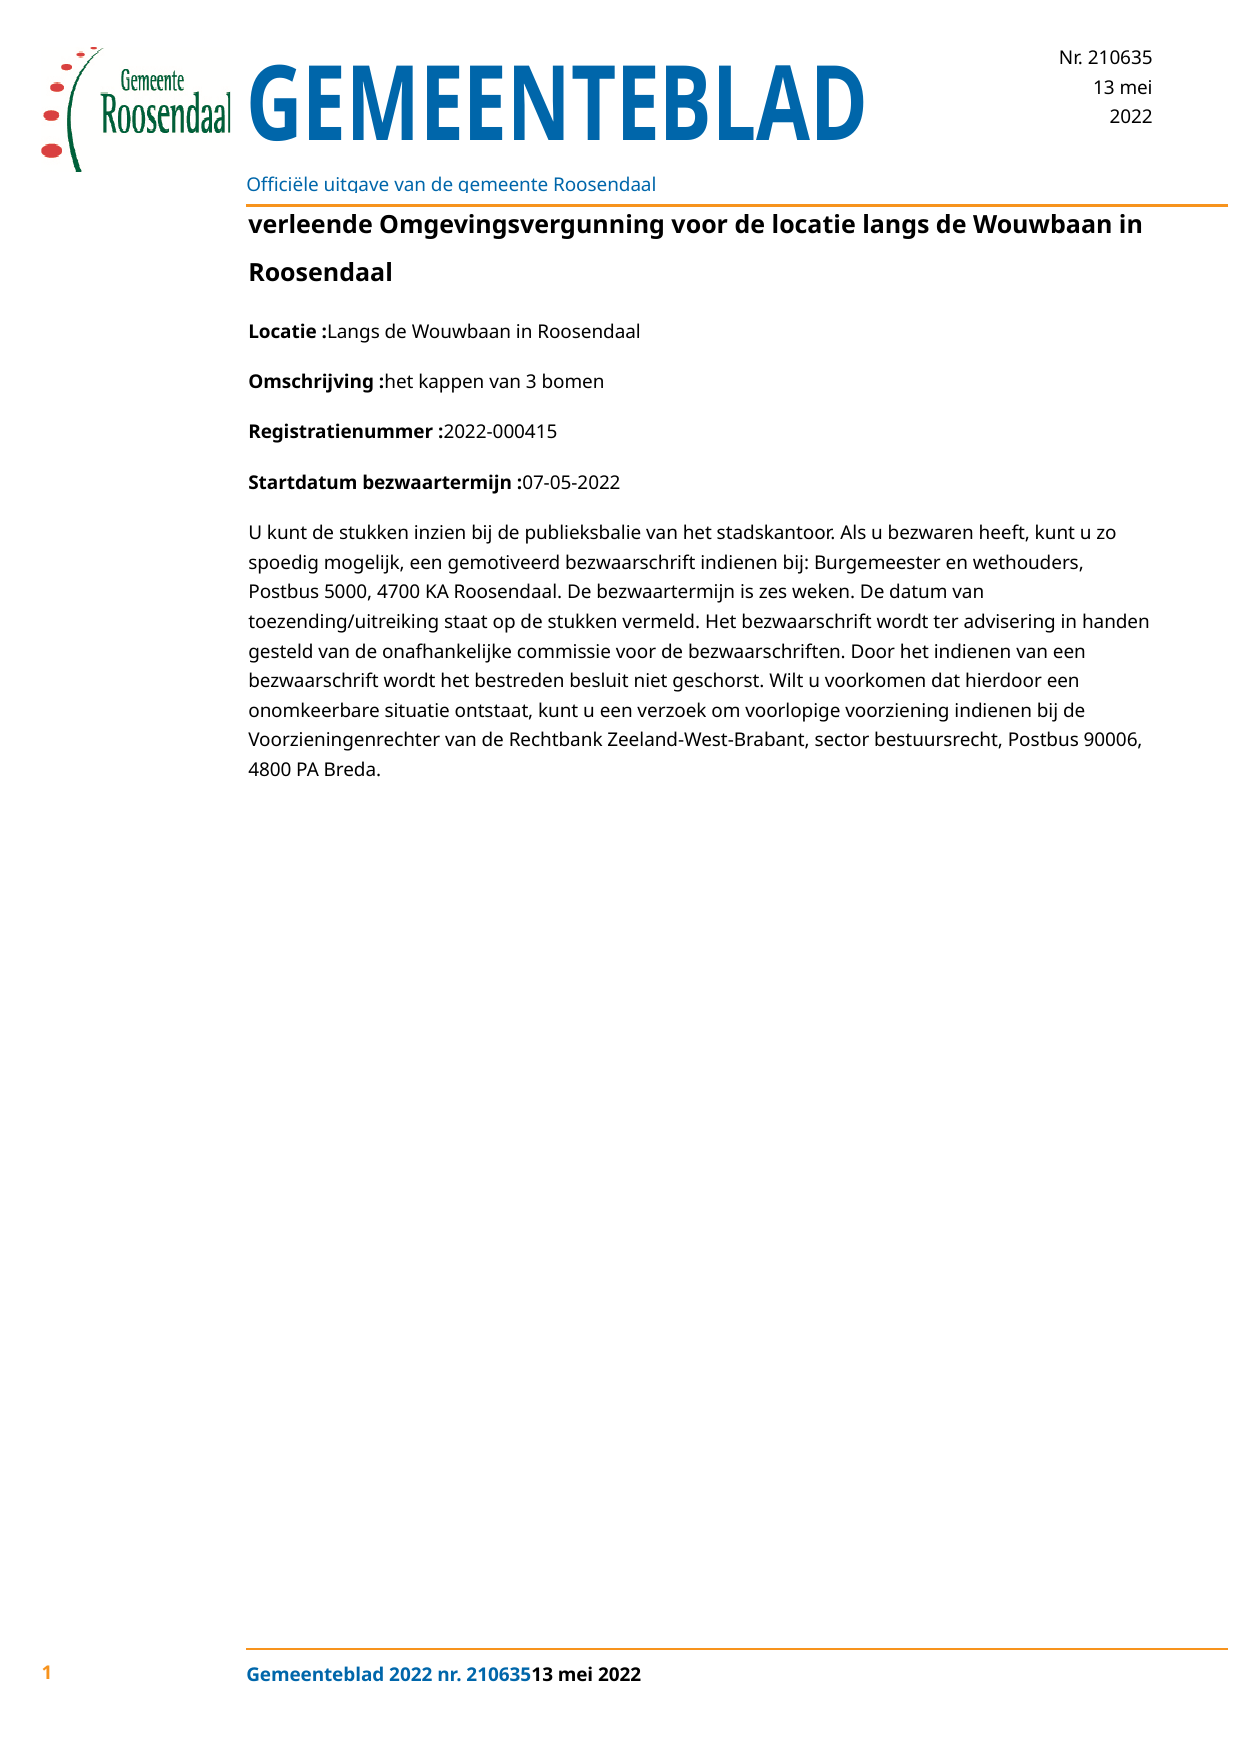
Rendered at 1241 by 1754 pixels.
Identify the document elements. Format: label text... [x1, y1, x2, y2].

picture [41, 47, 231, 172]
text Registratienummer :2022-000415 [248, 419, 1152, 444]
text Locatie :Langs de Wouwbaan in Roosendaal [248, 318, 1152, 344]
text Omschrijving :het kappen van 3 bomen [248, 368, 1152, 394]
text verleende Omgevingsvergunning voor de locatie langs de Wouwbaan in Roosendaal [248, 207, 1152, 288]
text Startdatum bezwaartermijn :07-05-2022 [248, 469, 1152, 495]
text U kunt de stukken inzien bij de publieksbalie van het stadskantoor. Als u bezwaren heeft, kunt u zo spoedig mogelijk, een gemotiveerd bezwaarschrift indienen bij: Burgemeester en wethouders, Postbus 5000, 4700 KA Roosendaal. De bezwaartermijn is zes weken. De datum van toezending/uitreiking staat op de stukken vermeld. Het bezwaarschrift wordt ter advisering in handen gesteld van de onafhankelijke commissie voor de bezwaarschriften. Door het indienen van een bezwaarschrift wordt het bestreden besluit niet geschorst. Wilt u voorkomen dat hierdoor een onomkeerbare situatie ontstaat, kunt u een verzoek om voorlopige voorziening indienen bij de Voorzieningenrechter van de Rechtbank Zeeland-West-Brabant, sector bestuursrecht, Postbus 90006, 4800 PA Breda. [248, 519, 1152, 782]
